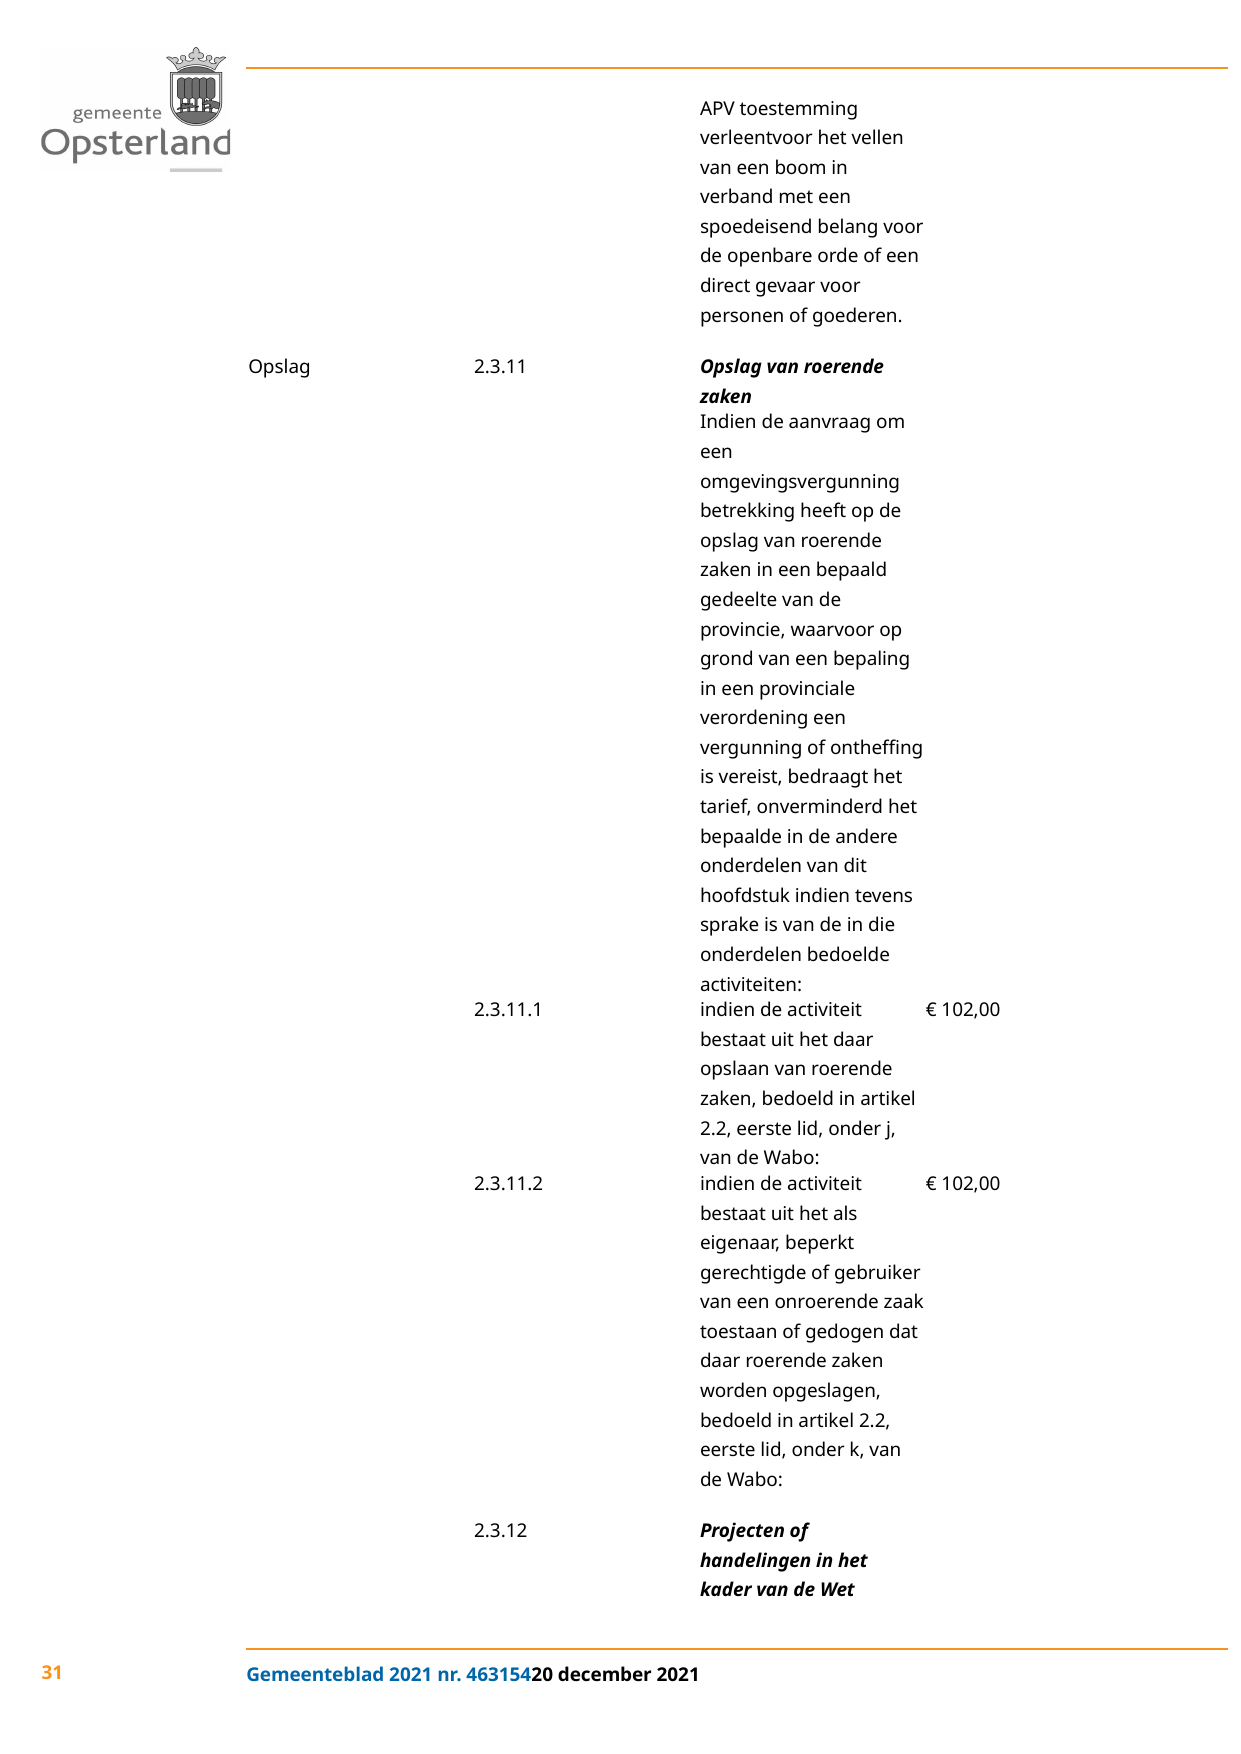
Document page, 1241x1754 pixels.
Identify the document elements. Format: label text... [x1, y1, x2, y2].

table_cell [474, 328, 700, 353]
table_cell [926, 328, 1152, 353]
table_cell [248, 1518, 474, 1602]
table_cell Opslag van roerende zaken [700, 353, 926, 409]
table_cell [248, 996, 474, 1170]
table_cell 2.3.11.2 [474, 1170, 700, 1492]
table_cell [248, 95, 474, 328]
table_cell [926, 95, 1152, 328]
table_cell [926, 353, 1152, 409]
table_cell [248, 1492, 474, 1517]
table_cell Projecten of handelingen in het kader van de Wet [700, 1518, 926, 1602]
table_cell indien de activiteit bestaat uit het als eigenaar, beperkt gerechtigde of gebruiker van een onroerende zaak toestaan of gedogen dat daar roerende zaken worden opgeslagen, bedoeld in artikel 2.2, eerste lid, onder k, van de Wabo: [700, 1170, 926, 1492]
table_cell [474, 95, 700, 328]
table_cell Indien de aanvraag om een omgevingsvergunning betrekking heeft op de opslag van roerende zaken in een bepaald gedeelte van de provincie, waarvoor op grond van een bepaling in een provinciale verordening een vergunning of ontheffing is vereist, bedraagt het tarief, onverminderd het bepaalde in de andere onderdelen van dit hoofdstuk indien tevens sprake is van de in die onderdelen bedoelde activiteiten: [700, 409, 926, 996]
table_cell [926, 1492, 1152, 1517]
picture [41, 47, 231, 172]
table_cell 2.3.12 [474, 1518, 700, 1602]
table_cell Opslag [248, 353, 474, 409]
table_cell [248, 1170, 474, 1492]
table_cell indien de activiteit bestaat uit het daar opslaan van roerende zaken, bedoeld in artikel 2.2, eerste lid, onder j, van de Wabo: [700, 996, 926, 1170]
table_cell [474, 1492, 700, 1517]
table_cell [700, 328, 926, 353]
table_cell [248, 409, 474, 996]
table_cell [926, 409, 1152, 996]
table_cell 2.3.11 [474, 353, 700, 409]
table_cell 2.3.11.1 [474, 996, 700, 1170]
table_cell [926, 1518, 1152, 1602]
table_cell [248, 328, 474, 353]
table_cell APV toestemming verleentvoor het vellen van een boom in verband met een spoedeisend belang voor de openbare orde of een direct gevaar voor personen of goederen. [700, 95, 926, 328]
table_cell € 102,00 [926, 1170, 1152, 1492]
table_cell [700, 1492, 926, 1517]
table_cell [474, 409, 700, 996]
table_cell € 102,00 [926, 996, 1152, 1170]
